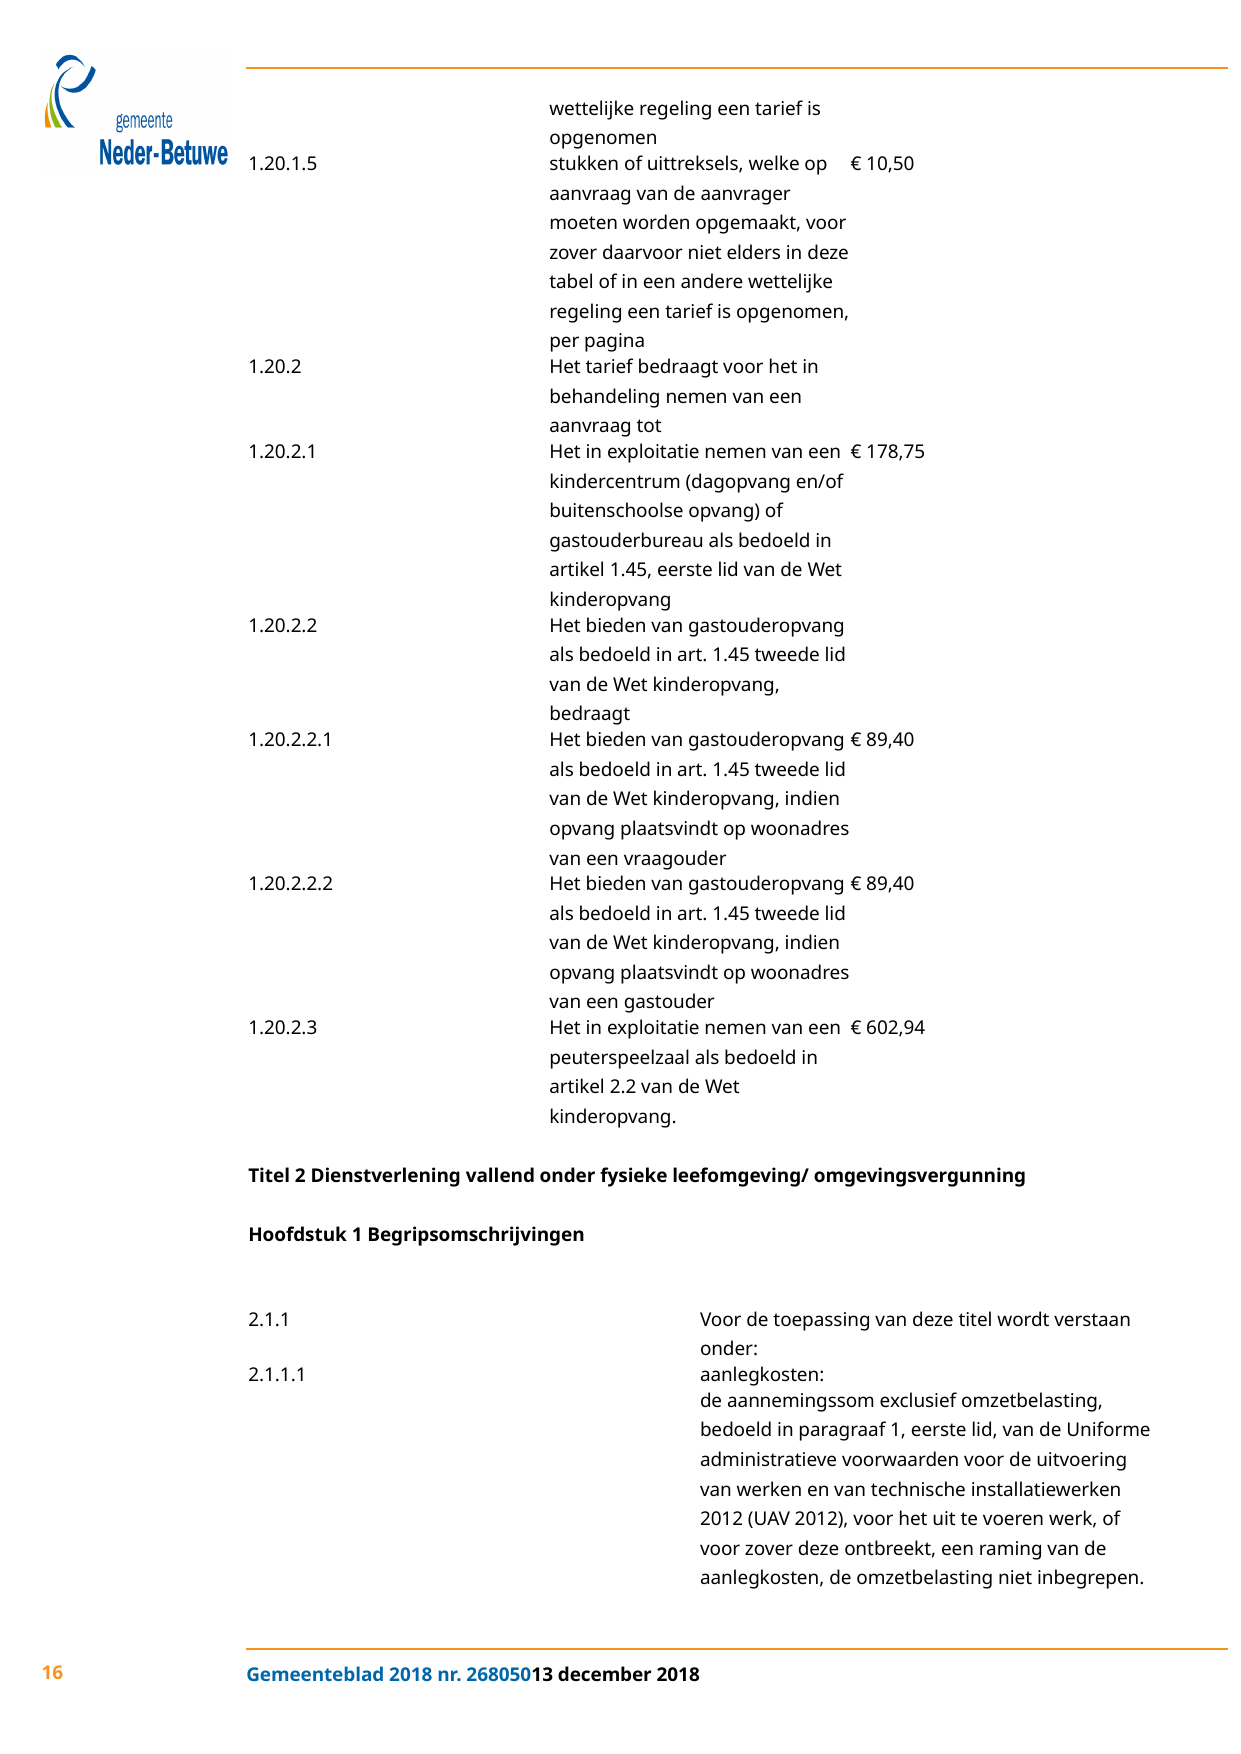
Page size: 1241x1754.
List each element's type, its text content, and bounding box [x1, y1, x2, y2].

table_cell 1.20.1.5 [248, 150, 549, 353]
table_cell Het in exploitatie nemen van een peuterspeelzaal als bedoeld in artikel 2.2 van de Wet kinderopvang. [549, 1015, 850, 1129]
table_cell 1.20.2.1 [248, 438, 549, 612]
table_cell 1.20.2.2 [248, 612, 549, 726]
table_cell Het in exploitatie nemen van een kindercentrum (dagopvang en/of buitenschoolse opvang) of gastouderbureau als bedoeld in artikel 1.45, eerste lid van de Wet kinderopvang [549, 438, 850, 612]
table_cell Het bieden van gastouderopvang als bedoeld in art. 1.45 tweede lid van de Wet kinderopvang, bedraagt [549, 612, 850, 726]
table_cell € 602,94 [850, 1015, 1152, 1129]
table_cell [248, 95, 549, 150]
table_cell € 89,40 [850, 726, 1152, 870]
table_cell wettelijke regeling een tarief is opgenomen [549, 95, 850, 150]
table_cell stukken of uittreksels, welke op aanvraag van de aanvrager moeten worden opgemaakt, voor zover daarvoor niet elders in deze tabel of in een andere wettelijke regeling een tarief is opgenomen, per pagina [549, 150, 850, 353]
table_cell 1.20.2.2.2 [248, 870, 549, 1014]
table_cell Het bieden van gastouderopvang als bedoeld in art. 1.45 tweede lid van de Wet kinderopvang, indien opvang plaatsvindt op woonadres van een vraagouder [549, 726, 850, 870]
table_cell Het tarief bedraagt voor het in behandeling nemen van een aanvraag tot [549, 353, 850, 438]
table_cell [248, 1387, 700, 1590]
table_cell [850, 95, 1152, 150]
table_cell 1.20.2.2.1 [248, 726, 549, 870]
table_cell 1.20.2 [248, 353, 549, 438]
table_cell Voor de toepassing van deze titel wordt verstaan onder: [700, 1306, 1152, 1361]
table_cell 2.1.1 [248, 1306, 700, 1361]
table_cell [850, 612, 1152, 726]
text Hoofdstuk 1 Begripsomschrijvingen [248, 1221, 1152, 1247]
table_header [248, 1280, 700, 1306]
text Titel 2 Dienstverlening vallend onder fysieke leefomgeving/ omgevingsvergunning [248, 1162, 1152, 1187]
table_cell € 10,50 [850, 150, 1152, 353]
table_cell 1.20.2.3 [248, 1015, 549, 1129]
table_cell Het bieden van gastouderopvang als bedoeld in art. 1.45 tweede lid van de Wet kinderopvang, indien opvang plaatsvindt op woonadres van een gastouder [549, 870, 850, 1014]
table_cell [850, 353, 1152, 438]
table_header [700, 1280, 1152, 1306]
table_cell € 178,75 [850, 438, 1152, 612]
table_cell 2.1.1.1 [248, 1361, 700, 1387]
picture [41, 47, 231, 172]
table_cell aanlegkosten: [700, 1361, 1152, 1387]
table_cell € 89,40 [850, 870, 1152, 1014]
table_cell de aannemingssom exclusief omzetbelasting, bedoeld in paragraaf 1, eerste lid, van de Uniforme administratieve voorwaarden voor de uitvoering van werken en van technische installatiewerken 2012 (UAV 2012), voor het uit te voeren werk, of voor zover deze ontbreekt, een raming van de aanlegkosten, de omzetbelasting niet inbegrepen. [700, 1387, 1152, 1590]
